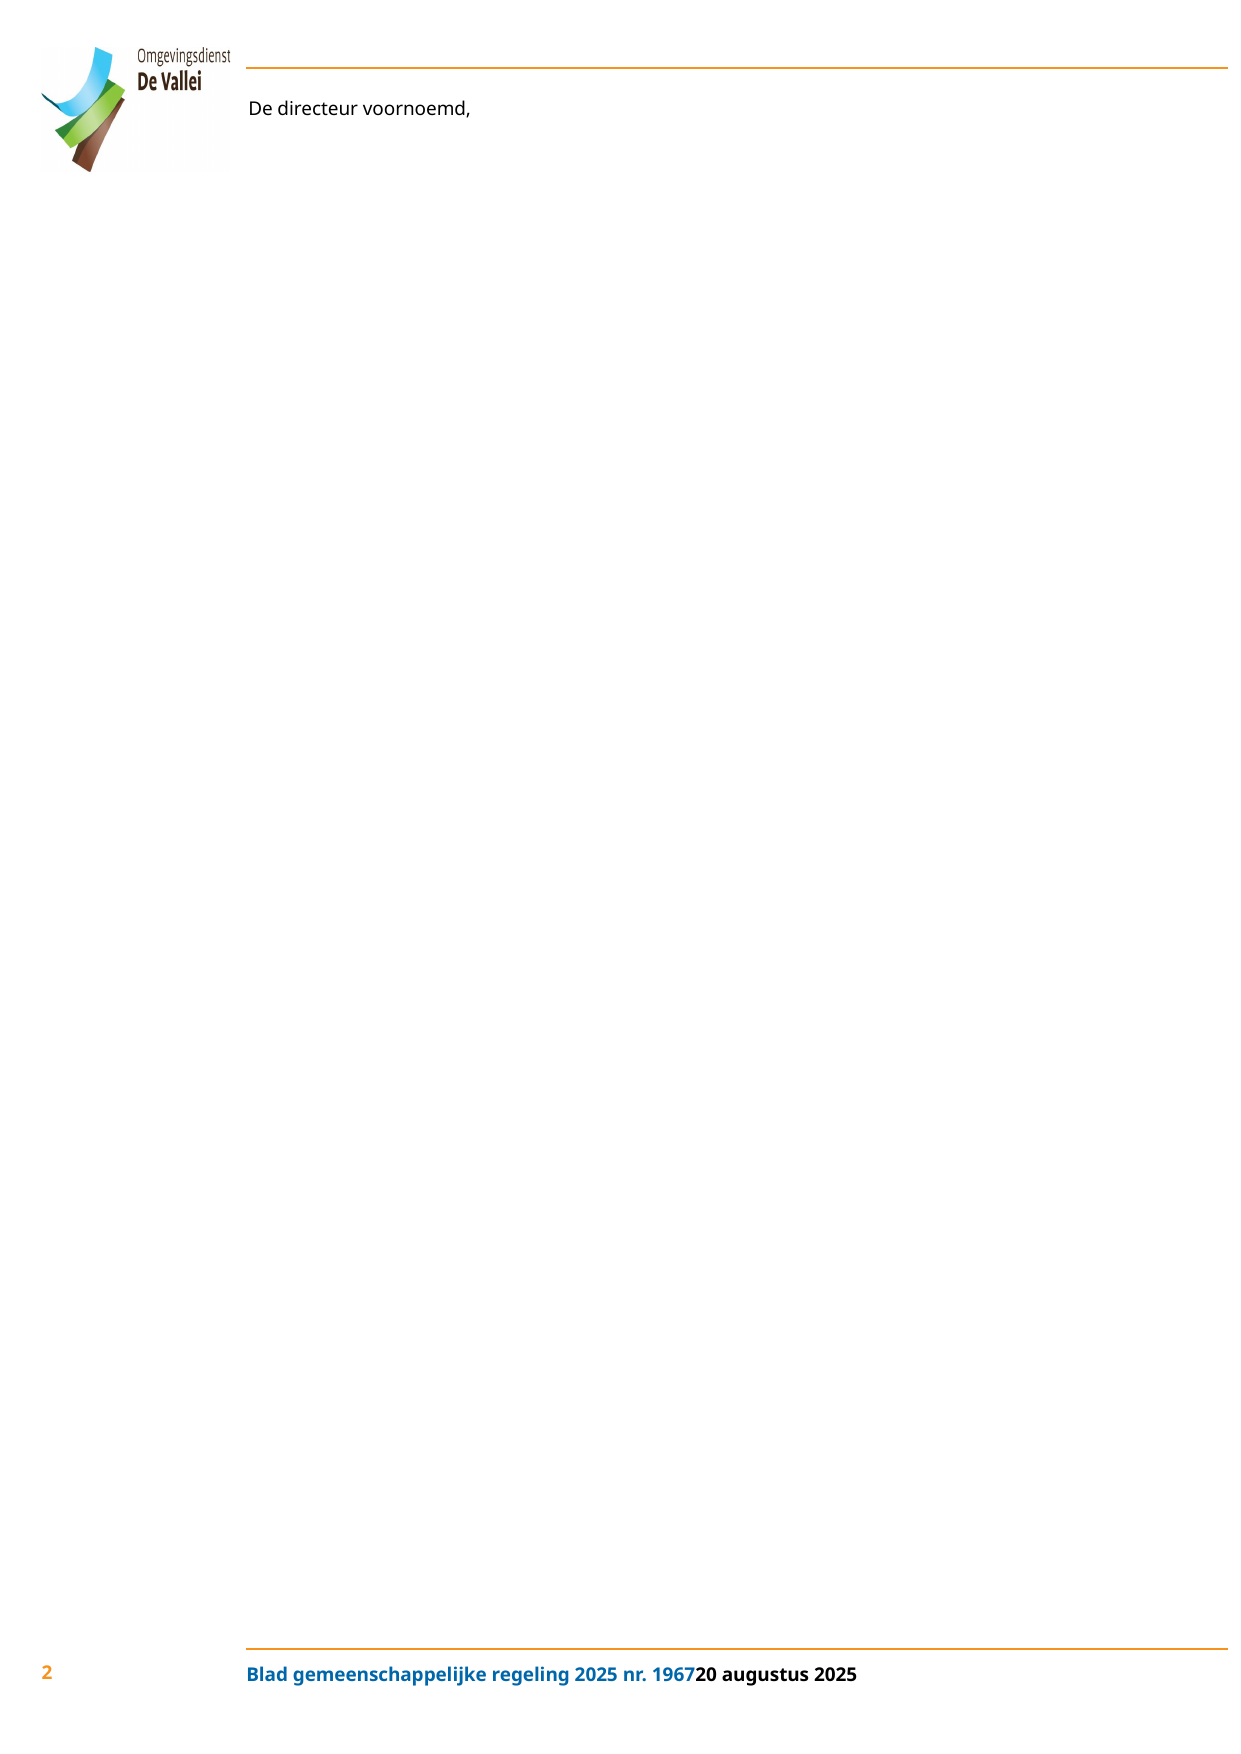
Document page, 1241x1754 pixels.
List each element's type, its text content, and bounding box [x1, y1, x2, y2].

picture [41, 47, 231, 172]
text De directeur voornoemd, [248, 95, 1152, 121]
